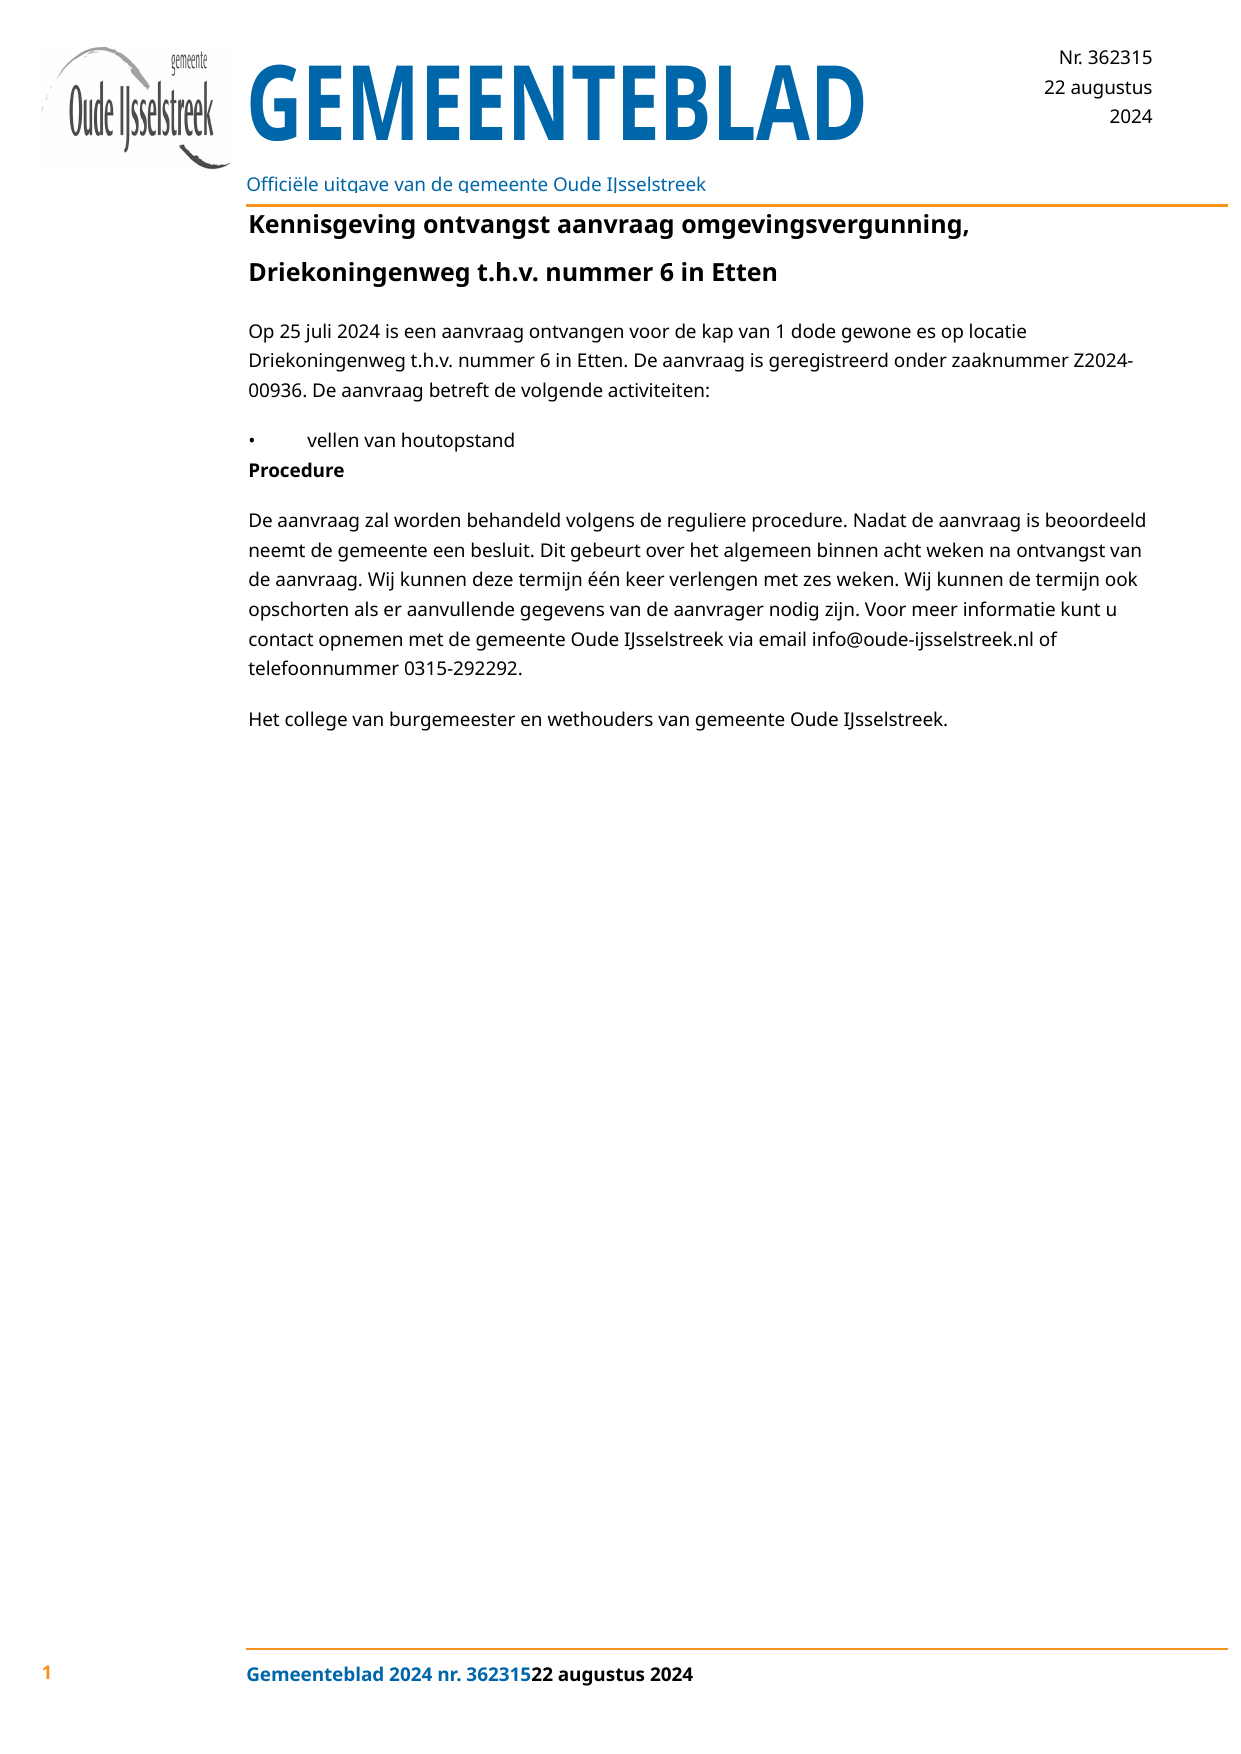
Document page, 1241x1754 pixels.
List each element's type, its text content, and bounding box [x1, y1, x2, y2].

text De aanvraag zal worden behandeld volgens de reguliere procedure. Nadat de aanvraag is beoordeeld neemt de gemeente een besluit. Dit gebeurt over het algemeen binnen acht weken na ontvangst van de aanvraag. Wij kunnen deze termijn één keer verlengen met zes weken. Wij kunnen de termijn ook opschorten als er aanvullende gegevens van de aanvrager nodig zijn. Voor meer informatie kunt u contact opnemen met de gemeente Oude IJsselstreek via email info@oude-ijsselstreek.nl of telefoonnummer 0315-292292. [248, 507, 1152, 681]
picture [41, 47, 231, 172]
text Kennisgeving ontvangst aanvraag omgevingsvergunning, Driekoningenweg t.h.v. nummer 6 in Etten [248, 207, 1152, 288]
text Op 25 juli 2024 is een aanvraag ontvangen voor de kap van 1 dode gewone es op locatie Driekoningenweg t.h.v. nummer 6 in Etten. De aanvraag is geregistreerd onder zaaknummer Z2024-00936. De aanvraag betreft de volgende activiteiten: [248, 318, 1152, 403]
list vellen van houtopstand [248, 427, 1152, 453]
text Procedure [248, 457, 1152, 483]
text Het college van burgemeester en wethouders van gemeente Oude IJsselstreek. [248, 706, 1152, 732]
